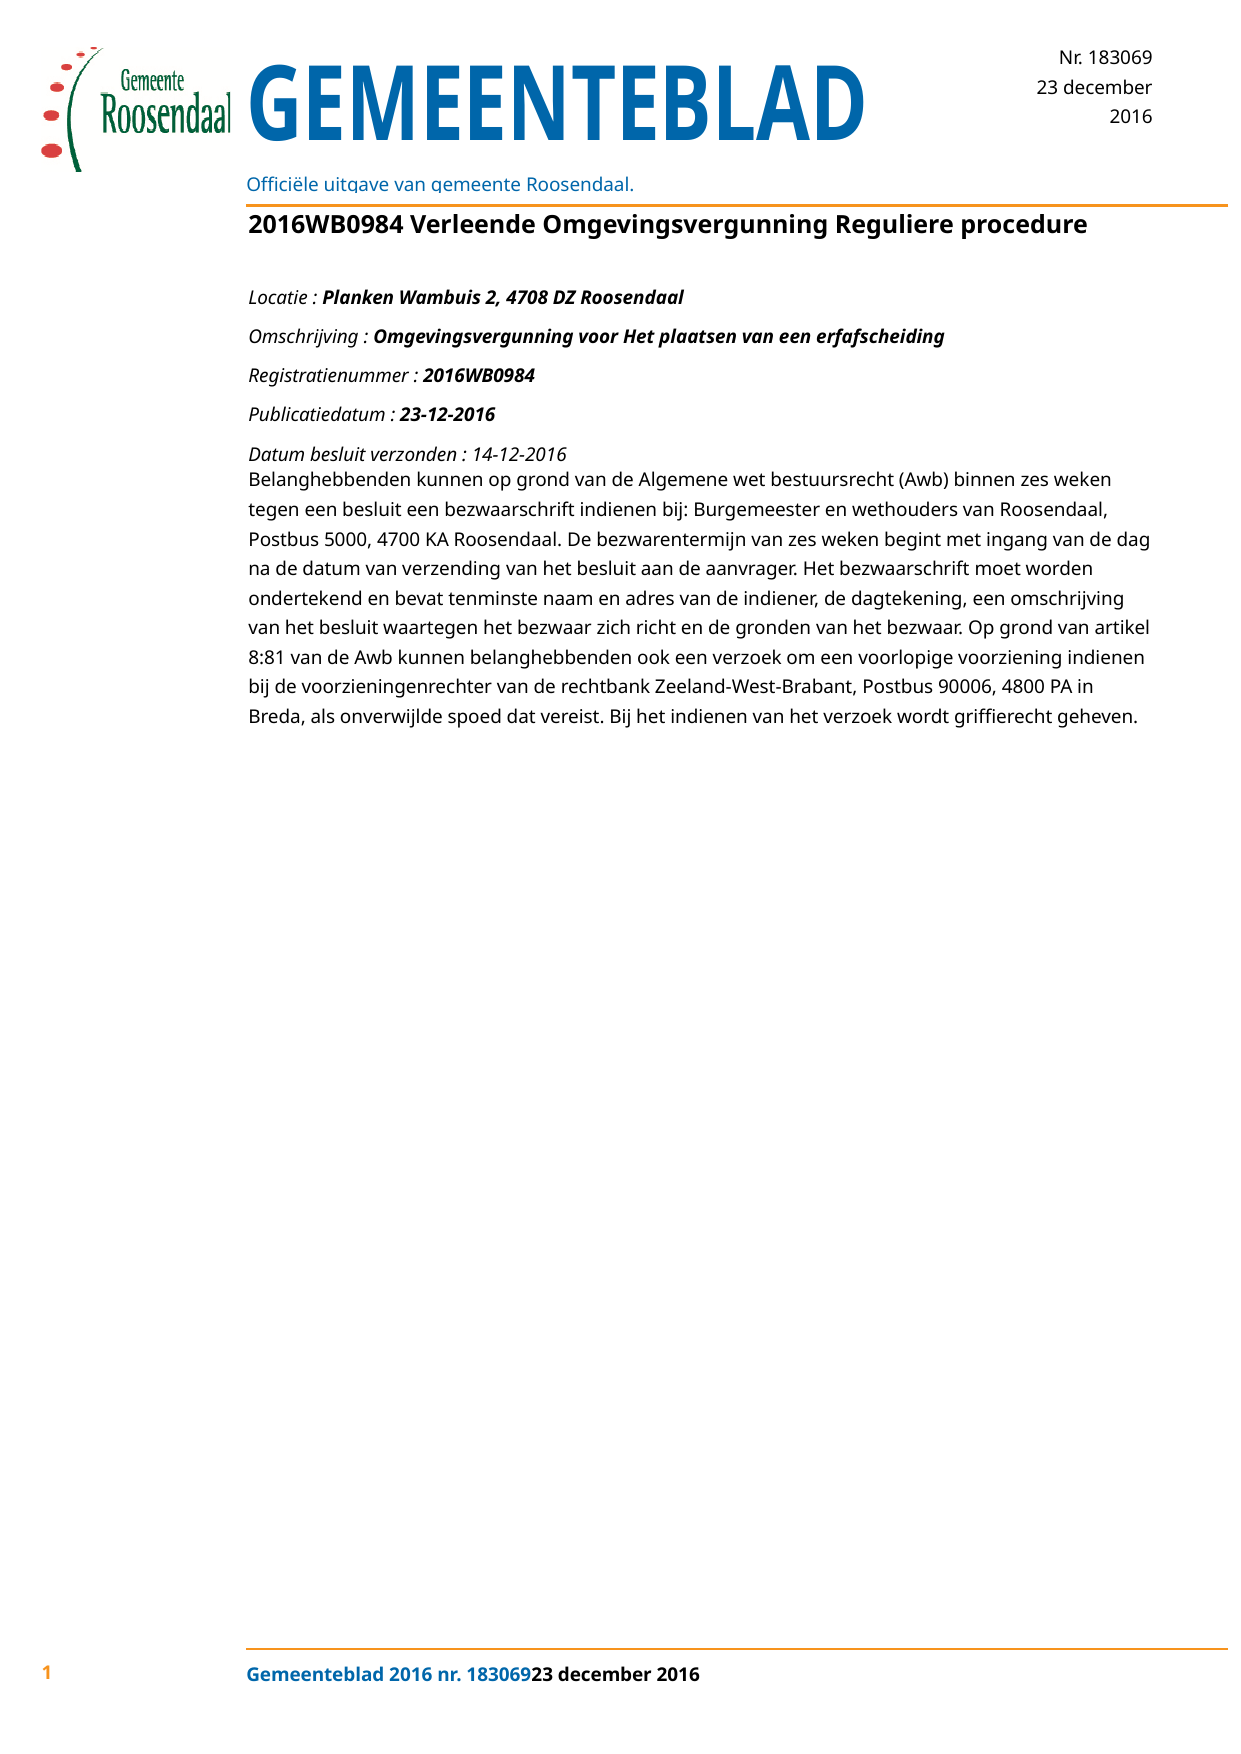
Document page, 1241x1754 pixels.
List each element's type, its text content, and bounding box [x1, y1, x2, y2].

text 2016WB0984 Verleende Omgevingsvergunning Reguliere procedure [248, 207, 1152, 241]
picture [41, 47, 231, 172]
text Registratienummer : 2016WB0984 [248, 362, 1152, 388]
text Omschrijving : Omgevingsvergunning voor Het plaatsen van een erfafscheiding [248, 323, 1152, 349]
text Datum besluit verzonden : 14-12-2016 [248, 441, 1152, 467]
text Locatie : Planken Wambuis 2, 4708 DZ Roosendaal [248, 284, 1152, 309]
text Publicatiedatum : 23-12-2016 [248, 402, 1152, 427]
text Belanghebbenden kunnen op grond van de Algemene wet bestuursrecht (Awb) binnen zes weken tegen een besluit een bezwaarschrift indienen bij: Burgemeester en wethouders van Roosendaal, Postbus 5000, 4700 KA Roosendaal. De bezwarentermijn van zes weken begint met ingang van de dag na de datum van verzending van het besluit aan de aanvrager. Het bezwaarschrift moet worden ondertekend en bevat tenminste naam en adres van de indiener, de dagtekening, een omschrijving van het besluit waartegen het bezwaar zich richt en de gronden van het bezwaar. Op grond van artikel 8:81 van de Awb kunnen belanghebbenden ook een verzoek om een voorlopige voorziening indienen bij de voorzieningenrechter van de rechtbank Zeeland-West-Brabant, Postbus 90006, 4800 PA in Breda, als onverwijlde spoed dat vereist. Bij het indienen van het verzoek wordt griffierecht geheven. [248, 467, 1152, 729]
